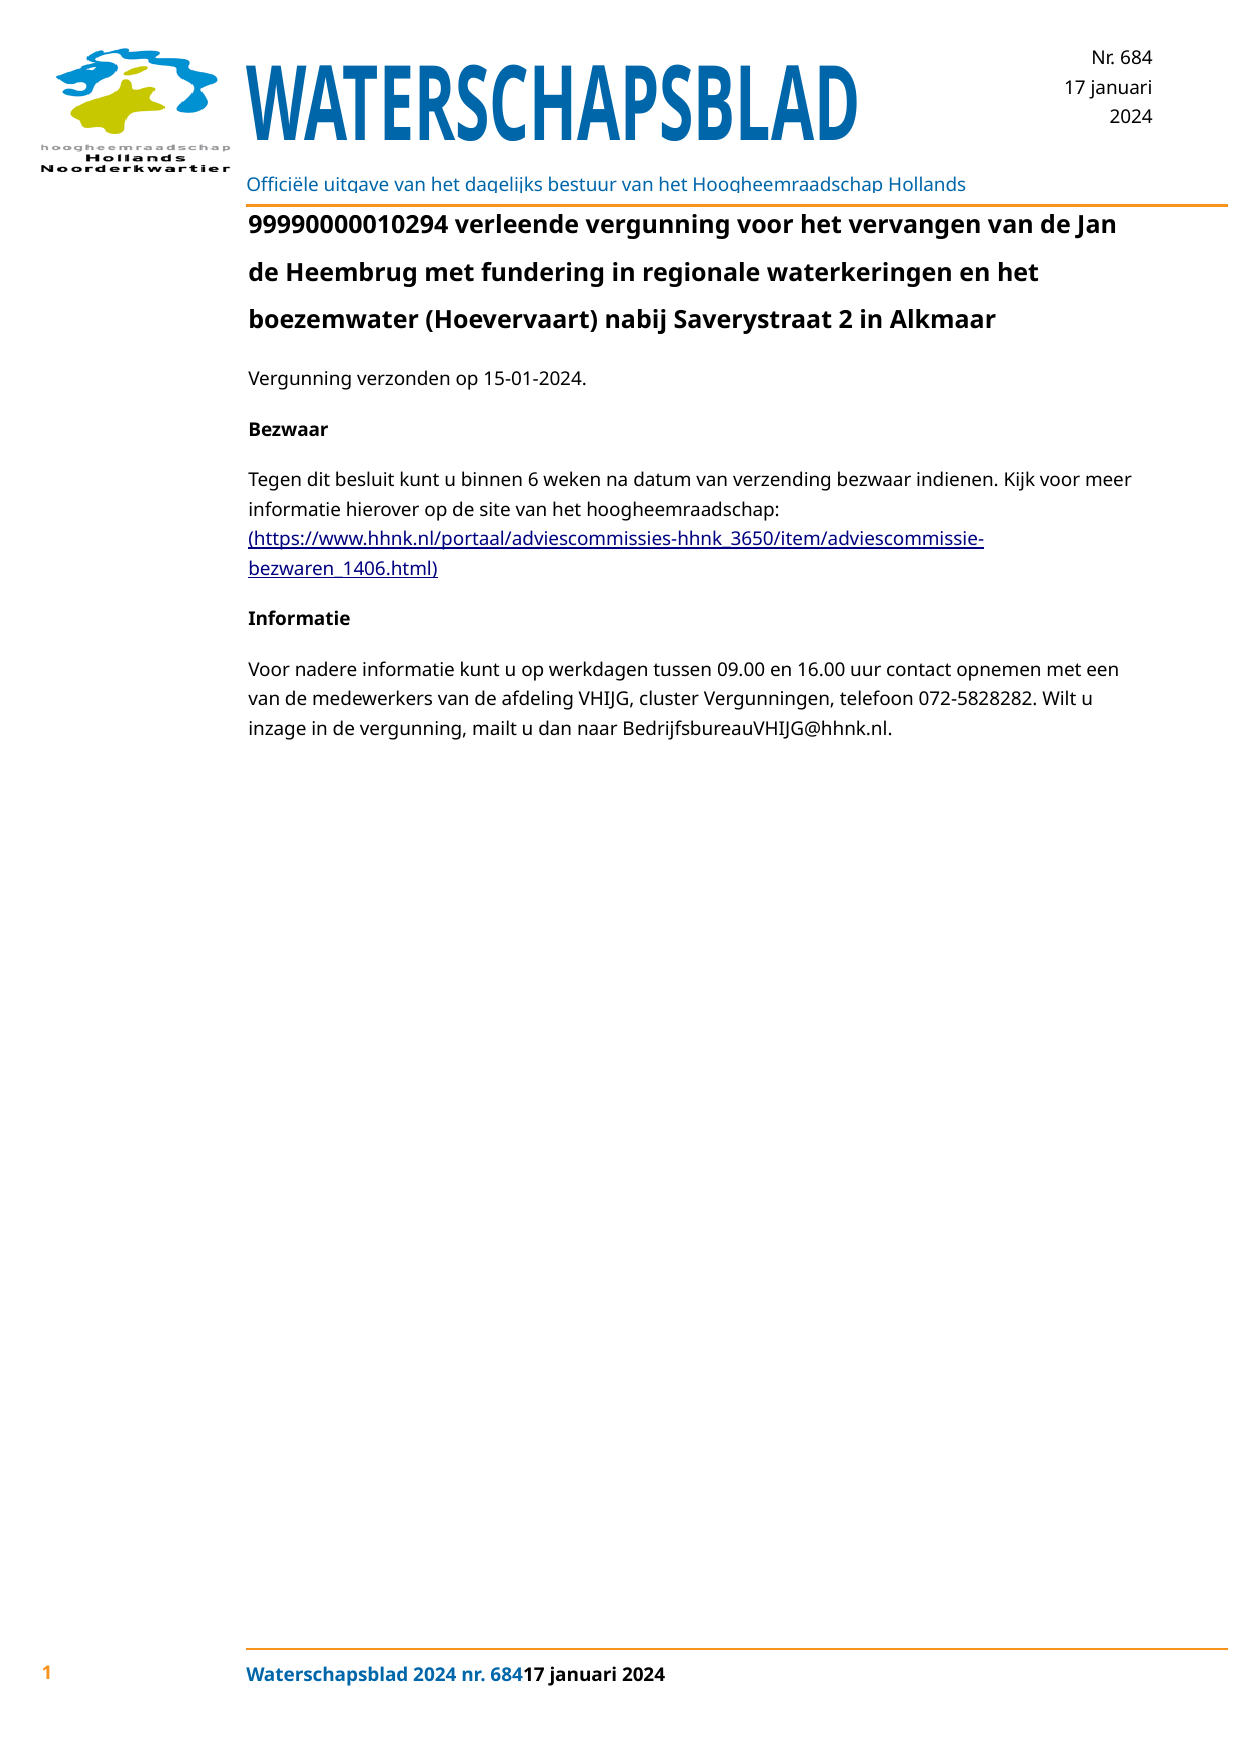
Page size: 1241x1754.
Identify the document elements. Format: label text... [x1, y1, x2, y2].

text Informatie [248, 606, 1152, 631]
text Tegen dit besluit kunt u binnen 6 weken na datum van verzending bezwaar indienen. Kijk voor meer informatie hierover op de site van het hoogheemraadschap: (https://www.hhnk.nl/portaal/adviescommissies-hhnk_3650/item/adviescommissie-bezwaren_1406.html) [248, 466, 1152, 581]
picture [41, 47, 231, 172]
text Bezwaar [248, 416, 1152, 442]
text Vergunning verzonden op 15-01-2024. [248, 366, 1152, 391]
text 99990000010294 verleende vergunning voor het vervangen van de Jan de Heembrug met fundering in regionale waterkeringen en het boezemwater (Hoevervaart) nabij Saverystraat 2 in Alkmaar [248, 207, 1152, 336]
text Voor nadere informatie kunt u op werkdagen tussen 09.00 en 16.00 uur contact opnemen met een van de medewerkers van de afdeling VHIJG, cluster Vergunningen, telefoon 072-5828282. Wilt u inzage in de vergunning, mailt u dan naar BedrijfsbureauVHIJG@hhnk.nl. [248, 656, 1152, 741]
